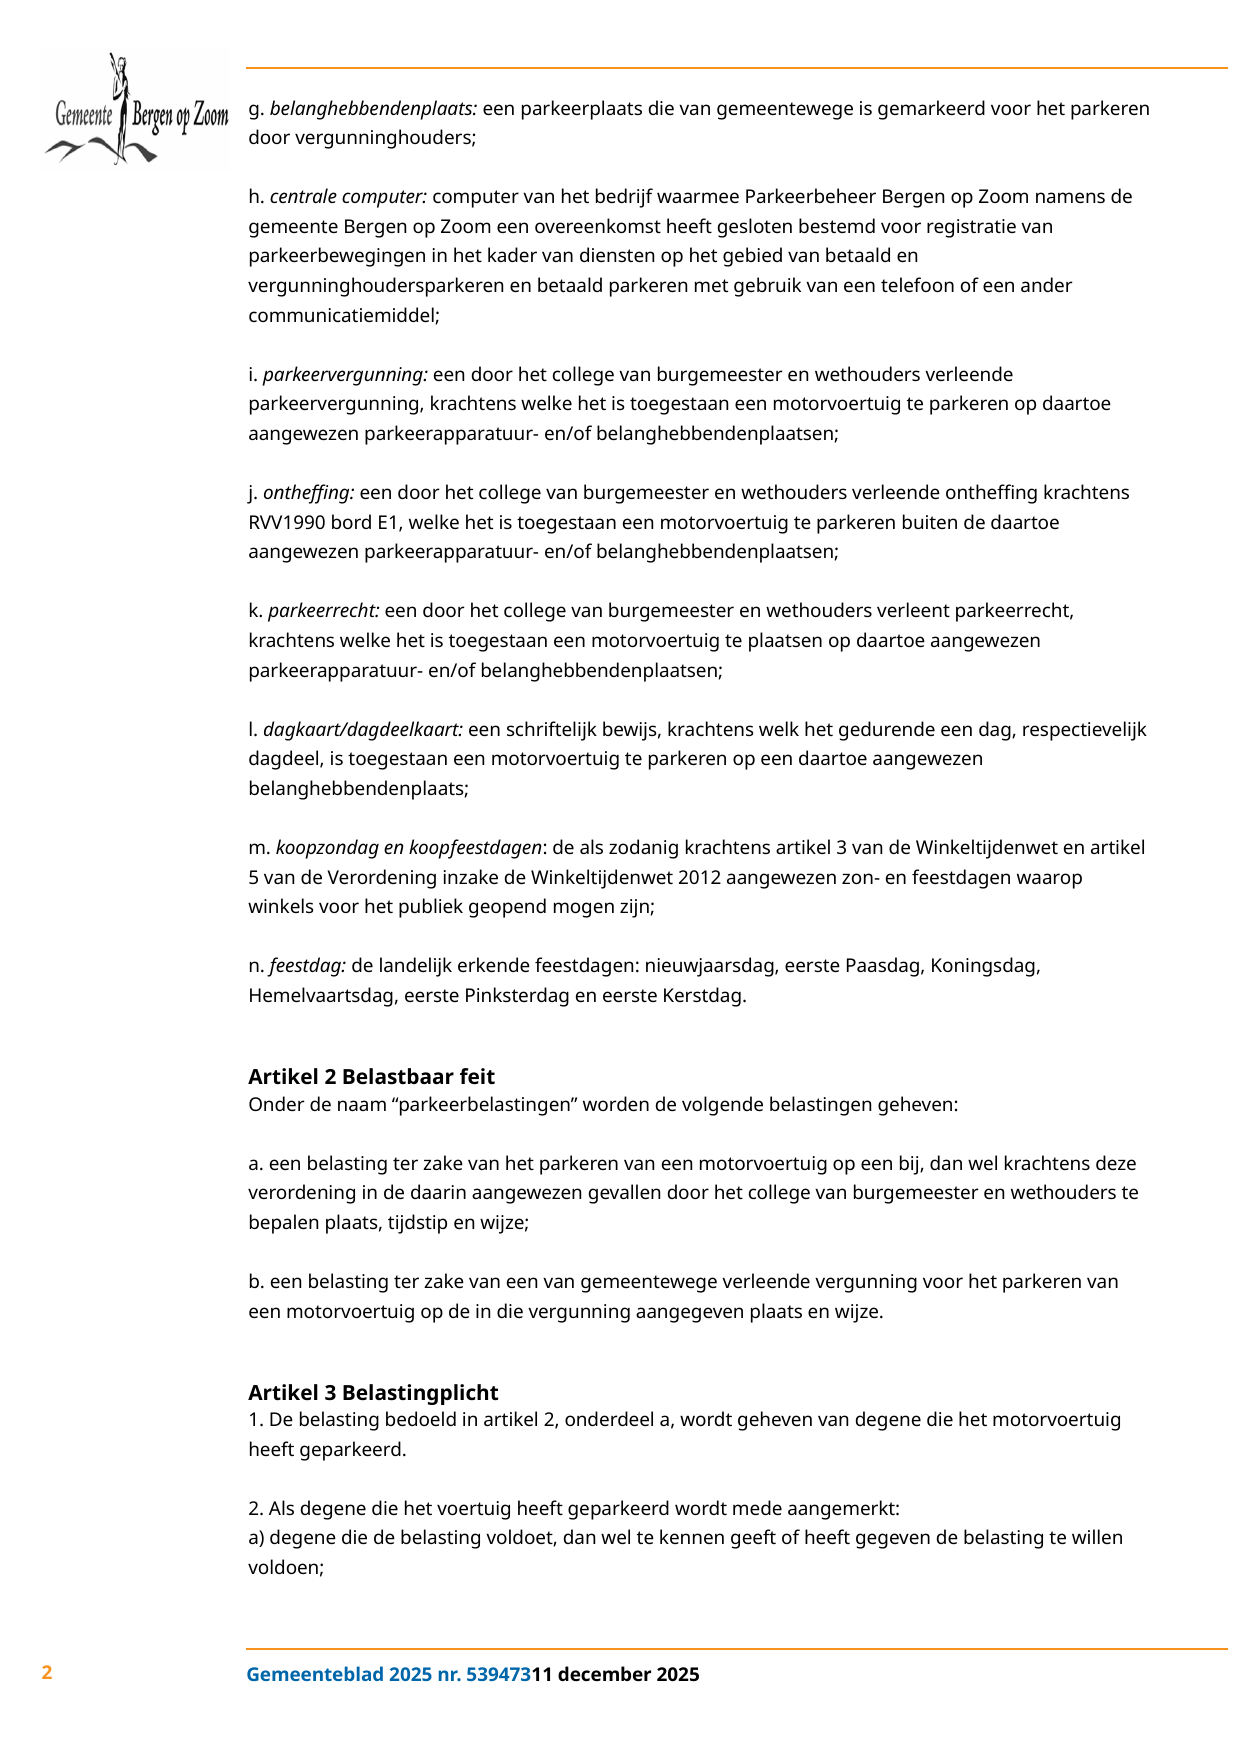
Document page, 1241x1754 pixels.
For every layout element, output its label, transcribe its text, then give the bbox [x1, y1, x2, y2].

text j. ontheffing: een door het college van burgemeester en wethouders verleende ontheffing krachtens RVV1990 bord E1, welke het is toegestaan een motorvoertuig te parkeren buiten de daartoe aangewezen parkeerapparatuur- en/of belanghebbendenplaatsen; [248, 479, 1152, 564]
text g. belanghebbendenplaats: een parkeerplaats die van gemeentewege is gemarkeerd voor het parkeren door vergunninghouders; [248, 95, 1152, 150]
text 2. Als degene die het voertuig heeft geparkeerd wordt mede aangemerkt: [248, 1495, 1152, 1521]
text n. feestdag: de landelijk erkende feestdagen: nieuwjaarsdag, eerste Paasdag, Koningsdag, Hemelvaartsdag, eerste Pinksterdag en eerste Kerstdag. [248, 953, 1152, 1008]
text k. parkeerrecht: een door het college van burgemeester en wethouders verleent parkeerrecht, krachtens welke het is toegestaan een motorvoertuig te plaatsen op daartoe aangewezen parkeerapparatuur- en/of belanghebbendenplaatsen; [248, 598, 1152, 683]
text l. dagkaart/dagdeelkaart: een schriftelijk bewijs, krachtens welk het gedurende een dag, respectievelijk dagdeel, is toegestaan een motorvoertuig te parkeren op een daartoe aangewezen belanghebbendenplaats; [248, 716, 1152, 801]
text h. centrale computer: computer van het bedrijf waarmee Parkeerbeheer Bergen op Zoom namens de gemeente Bergen op Zoom een overeenkomst heeft gesloten bestemd voor registratie van parkeerbewegingen in het kader van diensten op het gebied van betaald en vergunninghoudersparkeren en betaald parkeren met gebruik van een telefoon of een ander communicatiemiddel; [248, 183, 1152, 328]
text 1. De belasting bedoeld in artikel 2, onderdeel a, wordt geheven van degene die het motorvoertuig heeft geparkeerd. [248, 1406, 1152, 1462]
text a) degene die de belasting voldoet, dan wel te kennen geeft of heeft gegeven de belasting te willen voldoen; [248, 1524, 1152, 1580]
text i. parkeervergunning: een door het college van burgemeester en wethouders verleende parkeervergunning, krachtens welke het is toegestaan een motorvoertuig te parkeren op daartoe aangewezen parkeerapparatuur- en/of belanghebbendenplaatsen; [248, 361, 1152, 446]
picture [41, 47, 231, 172]
text b. een belasting ter zake van een van gemeentewege verleende vergunning voor het parkeren van een motorvoertuig op de in die vergunning aangegeven plaats en wijze. [248, 1268, 1152, 1323]
text Artikel 3 Belastingplicht [248, 1378, 1152, 1406]
text m. koopzondag en koopfeestdagen: de als zodanig krachtens artikel 3 van de Winkeltijdenwet en artikel 5 van de Verordening inzake de Winkeltijdenwet 2012 aangewezen zon- en feestdagen waarop winkels voor het publiek geopend mogen zijn; [248, 834, 1152, 919]
text a. een belasting ter zake van het parkeren van een motorvoertuig op een bij, dan wel krachtens deze verordening in de daarin aangewezen gevallen door het college van burgemeester en wethouders te bepalen plaats, tijdstip en wijze; [248, 1150, 1152, 1235]
text Onder de naam “parkeerbelastingen” worden de volgende belastingen geheven: [248, 1091, 1152, 1116]
text Artikel 2 Belastbaar feit [248, 1062, 1152, 1091]
